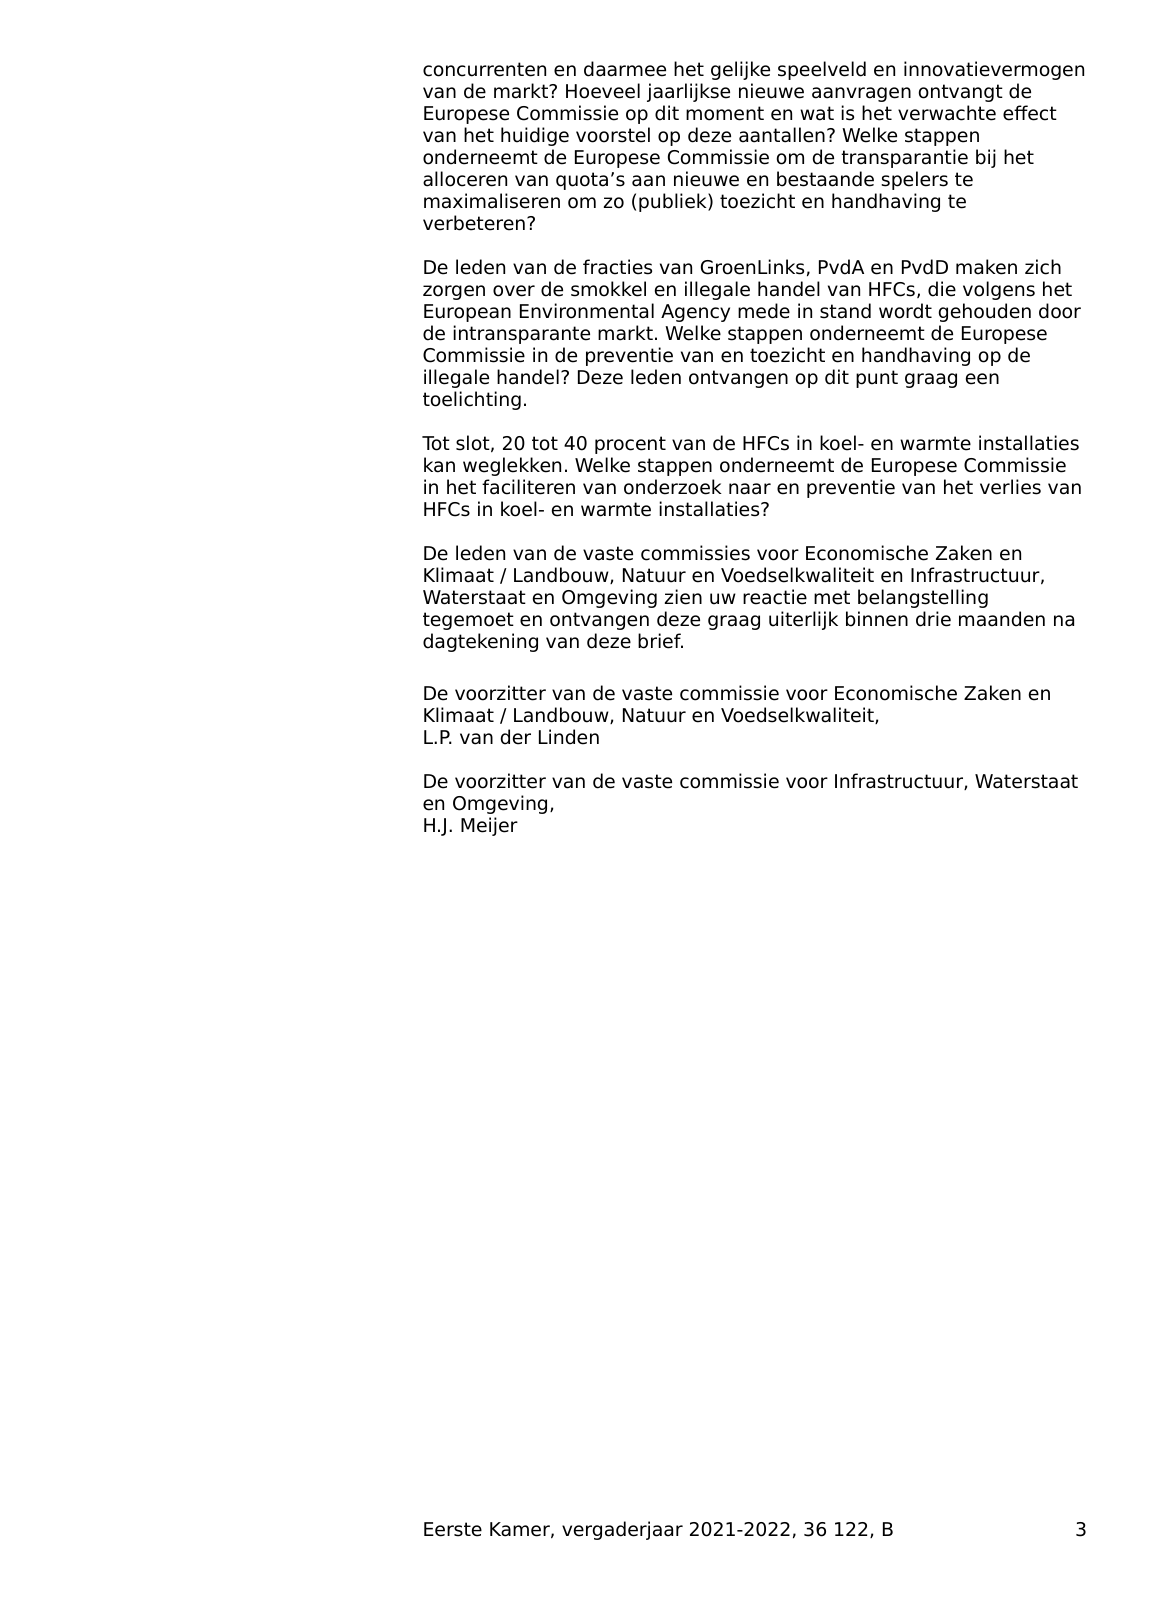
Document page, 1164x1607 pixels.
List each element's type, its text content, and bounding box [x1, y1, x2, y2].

text De voorzitter van de vaste commissie voor Economische Zaken en Klimaat / Landbouw, Natuur en Voedselkwaliteit, L.P. van der Linden [422, 683, 1087, 749]
text De leden van de vaste commissies voor Economische Zaken en Klimaat / Landbouw, Natuur en Voedselkwaliteit en Infrastructuur, Waterstaat en Omgeving zien uw reactie met belangstelling tegemoet en ontvangen deze graag uiterlijk binnen drie maanden na dagtekening van deze brief. [422, 543, 1087, 653]
text concurrenten en daarmee het gelijke speelveld en innovatievermogen van de markt? Hoeveel jaarlijkse nieuwe aanvragen ontvangt de Europese Commissie op dit moment en wat is het verwachte effect van het huidige voorstel op deze aantallen? Welke stappen onderneemt de Europese Commissie om de transparantie bij het alloceren van quota’s aan nieuwe en bestaande spelers te maximaliseren om zo (publiek) toezicht en handhaving te verbeteren? [422, 59, 1087, 235]
text De leden van de fracties van GroenLinks, PvdA en PvdD maken zich zorgen over de smokkel en illegale handel van HFCs, die volgens het European Environmental Agency mede in stand wordt gehouden door de intransparante markt. Welke stappen onderneemt de Europese Commissie in de preventie van en toezicht en handhaving op de illegale handel? Deze leden ontvangen op dit punt graag een toelichting. [422, 257, 1087, 411]
text De voorzitter van de vaste commissie voor Infrastructuur, Waterstaat en Omgeving, H.J. Meijer [422, 771, 1087, 837]
text Tot slot, 20 tot 40 procent van de HFCs in koel- en warmte installaties kan weglekken. Welke stappen onderneemt de Europese Commissie in het faciliteren van onderzoek naar en preventie van het verlies van HFCs in koel- en warmte installaties? [422, 433, 1087, 521]
